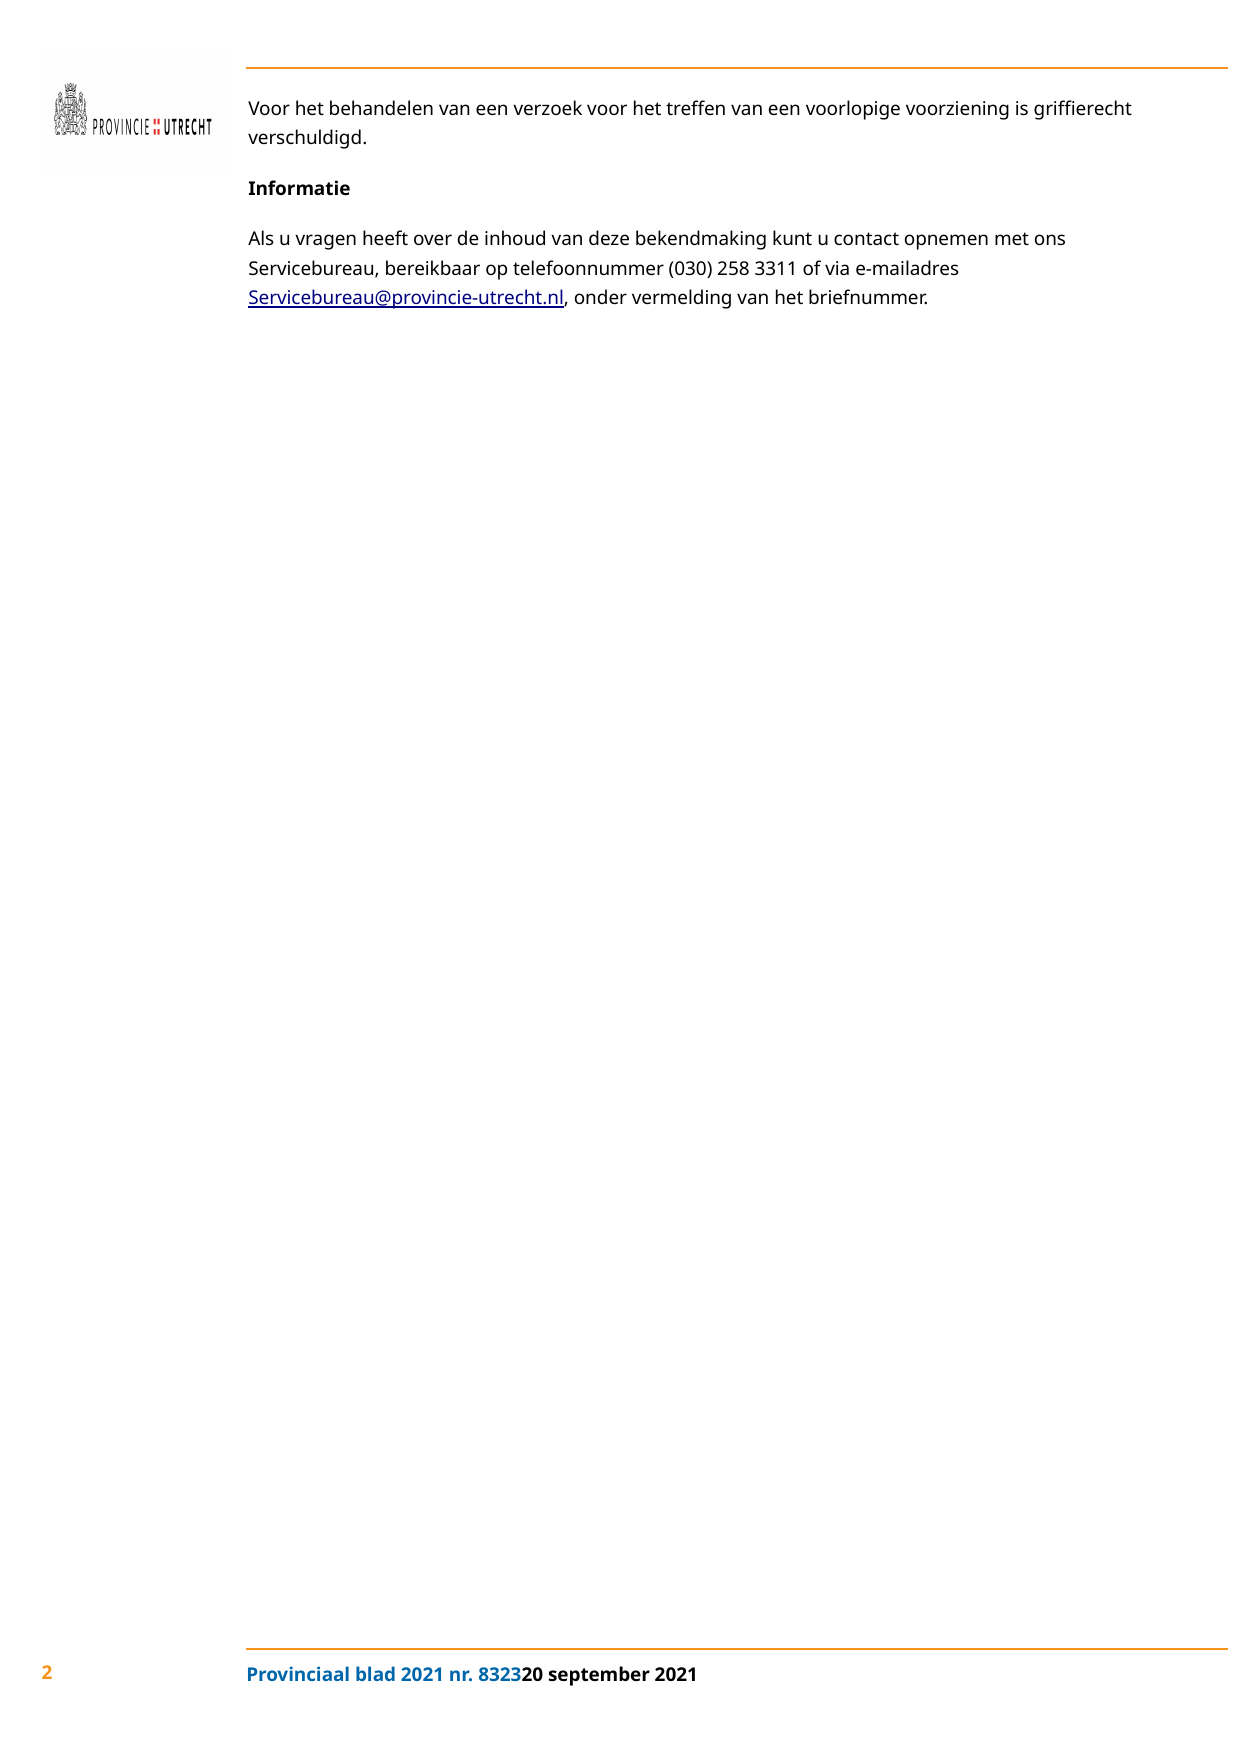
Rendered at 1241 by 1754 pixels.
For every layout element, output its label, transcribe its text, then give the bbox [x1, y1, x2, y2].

text Informatie [248, 175, 1152, 201]
picture [41, 47, 231, 172]
text Voor het behandelen van een verzoek voor het treffen van een voorlopige voorziening is griffierecht verschuldigd. [248, 95, 1152, 150]
text Als u vragen heeft over de inhoud van deze bekendmaking kunt u contact opnemen met ons Servicebureau, bereikbaar op telefoonnummer (030) 258 3311 of via e-mailadres Servicebureau@provincie-utrecht.nl, onder vermelding van het briefnummer. [248, 225, 1152, 310]
